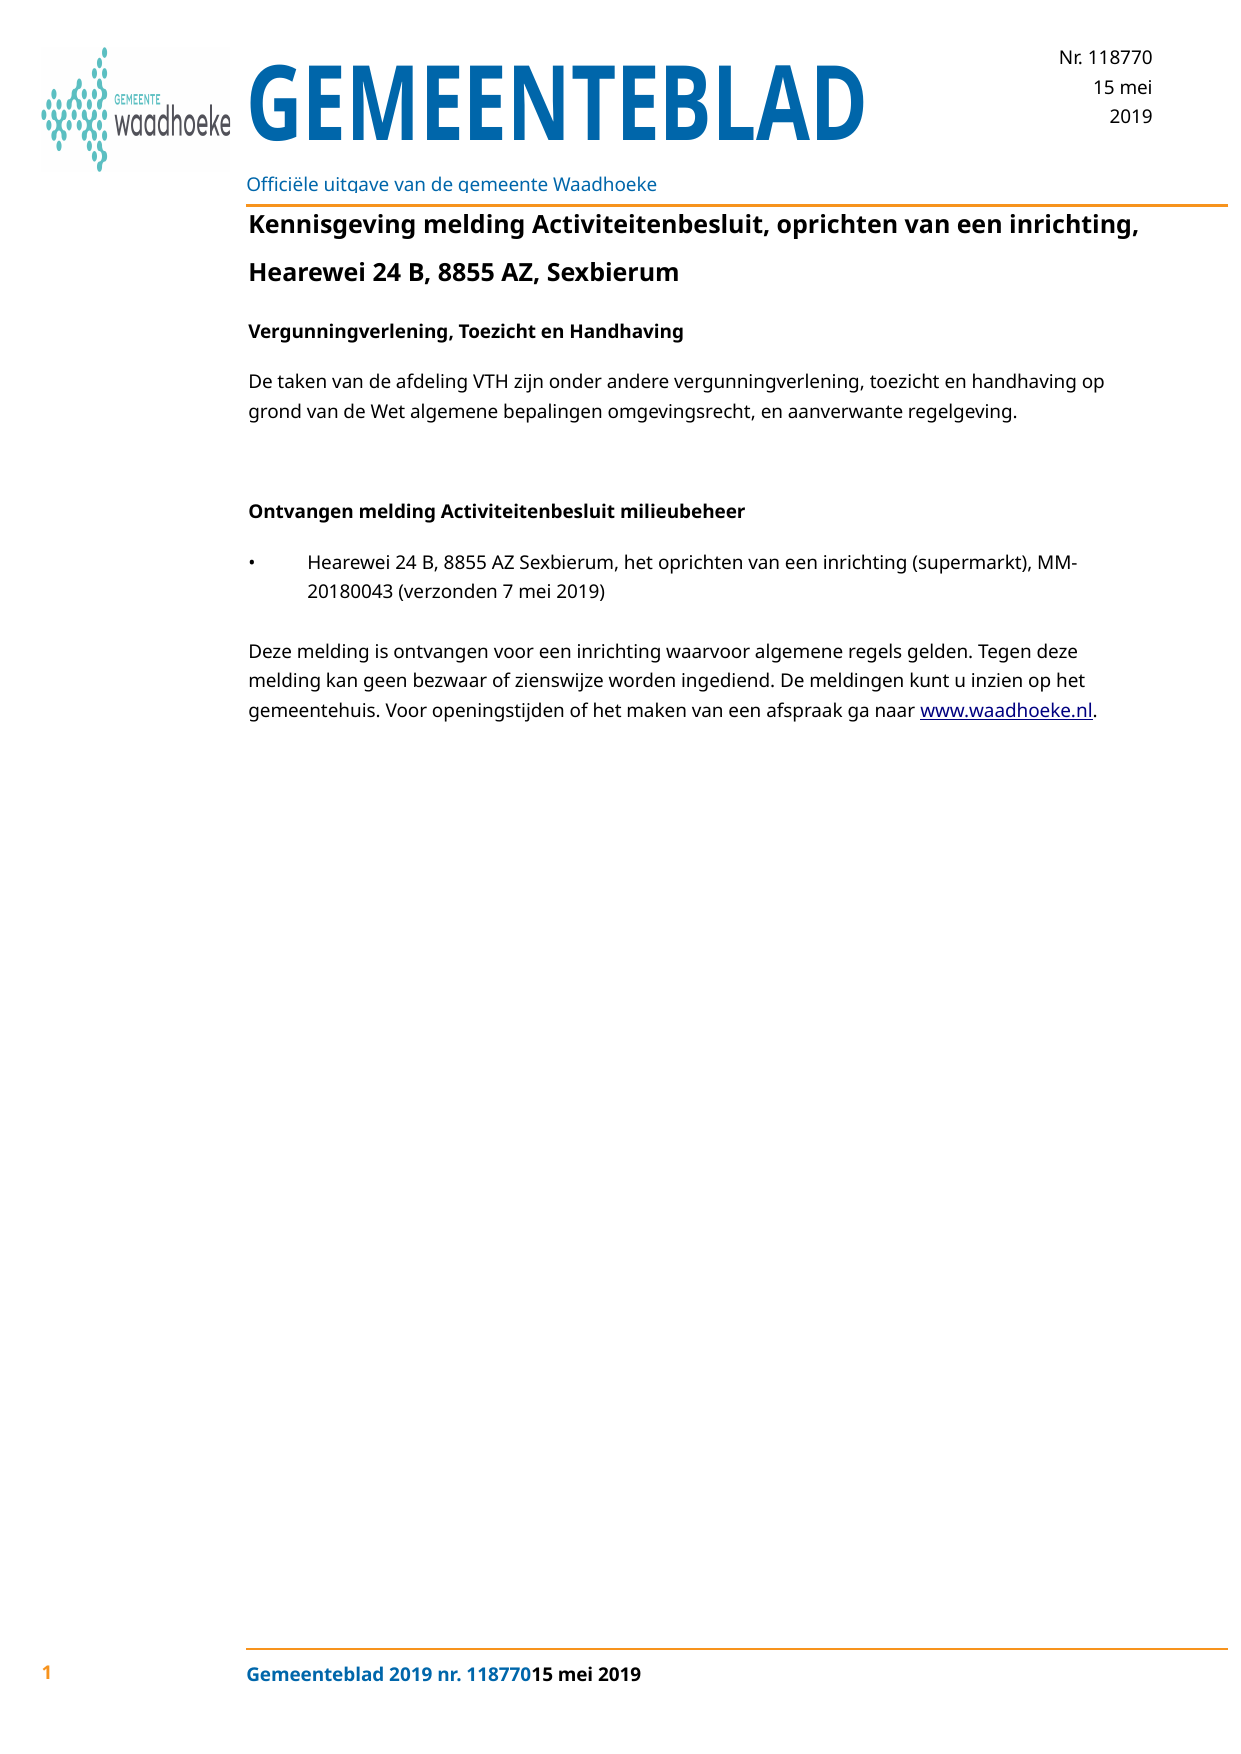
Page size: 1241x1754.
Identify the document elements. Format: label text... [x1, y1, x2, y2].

text Deze melding is ontvangen voor een inrichting waarvoor algemene regels gelden. Tegen deze melding kan geen bezwaar of zienswijze worden ingediend. De meldingen kunt u inzien op het gemeentehuis. Voor openingstijden of het maken van een afspraak ga naar www.waadhoeke.nl. [248, 638, 1152, 723]
text De taken van de afdeling VTH zijn onder andere vergunningverlening, toezicht en handhaving op grond van de Wet algemene bepalingen omgevingsrecht, en aanverwante regelgeving. [248, 368, 1152, 424]
picture [41, 47, 231, 172]
text Ontvangen melding Activiteitenbesluit milieubeheer [248, 499, 1152, 524]
list Hearewei 24 B, 8855 AZ Sexbierum, het oprichten van een inrichting (supermarkt), MM-20180043 (verzonden 7 mei 2019) [248, 549, 1152, 604]
text Kennisgeving melding Activiteitenbesluit, oprichten van een inrichting, Hearewei 24 B, 8855 AZ, Sexbierum [248, 207, 1152, 288]
text Vergunningverlening, Toezicht en Handhaving [248, 318, 1152, 344]
